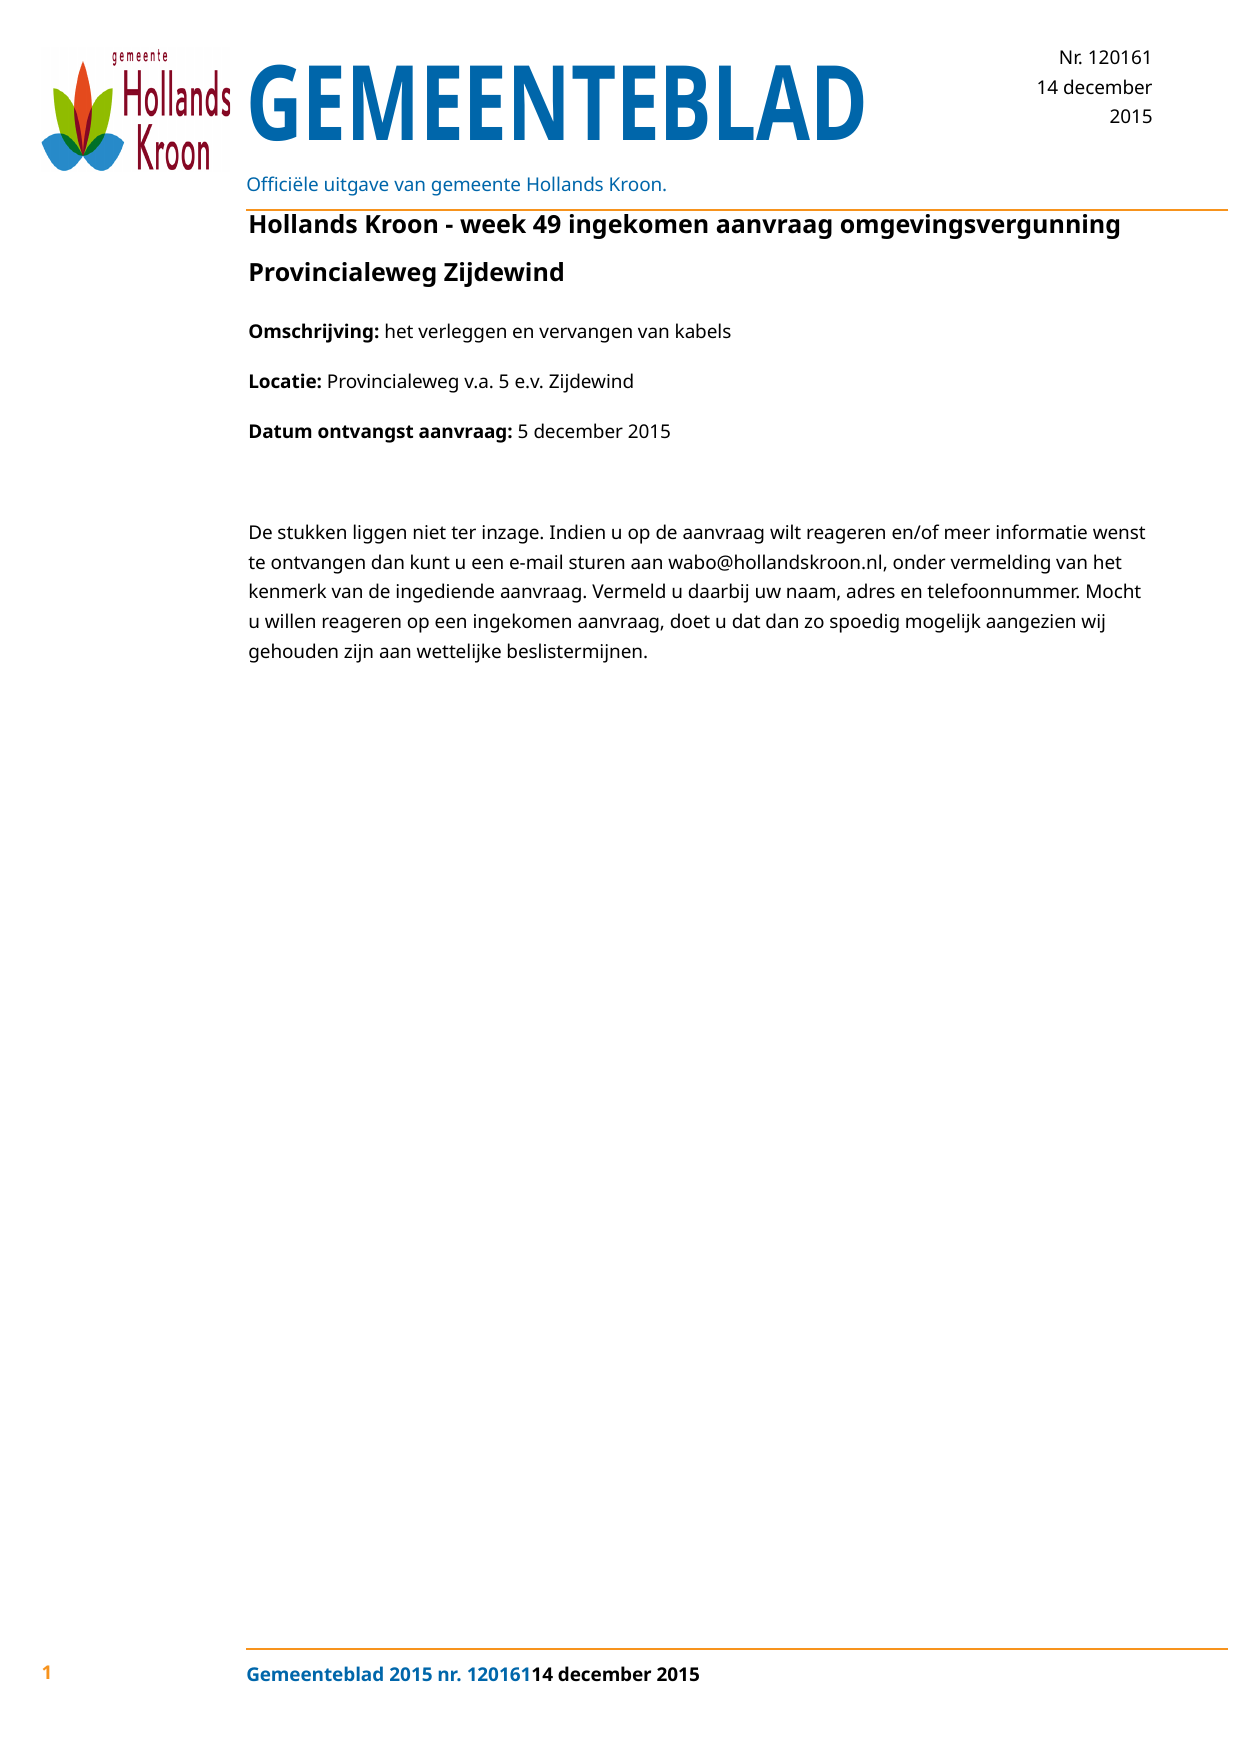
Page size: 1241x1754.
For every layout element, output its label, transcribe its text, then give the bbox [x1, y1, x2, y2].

picture [41, 47, 231, 172]
text Hollands Kroon - week 49 ingekomen aanvraag omgevingsvergunning Provincialeweg Zijdewind [248, 211, 1152, 288]
text Datum ontvangst aanvraag: 5 december 2015 [248, 419, 1152, 444]
text De stukken liggen niet ter inzage. Indien u op de aanvraag wilt reageren en/of meer informatie wenst te ontvangen dan kunt u een e-mail sturen aan wabo@hollandskroon.nl, onder vermelding van het kenmerk van de ingediende aanvraag. Vermeld u daarbij uw naam, adres en telefoonnummer. Mocht u willen reageren op een ingekomen aanvraag, doet u dat dan zo spoedig mogelijk aangezien wij gehouden zijn aan wettelijke beslistermijnen. [248, 519, 1152, 664]
text Omschrijving: het verleggen en vervangen van kabels [248, 318, 1152, 344]
text Locatie: Provincialeweg v.a. 5 e.v. Zijdewind [248, 368, 1152, 394]
